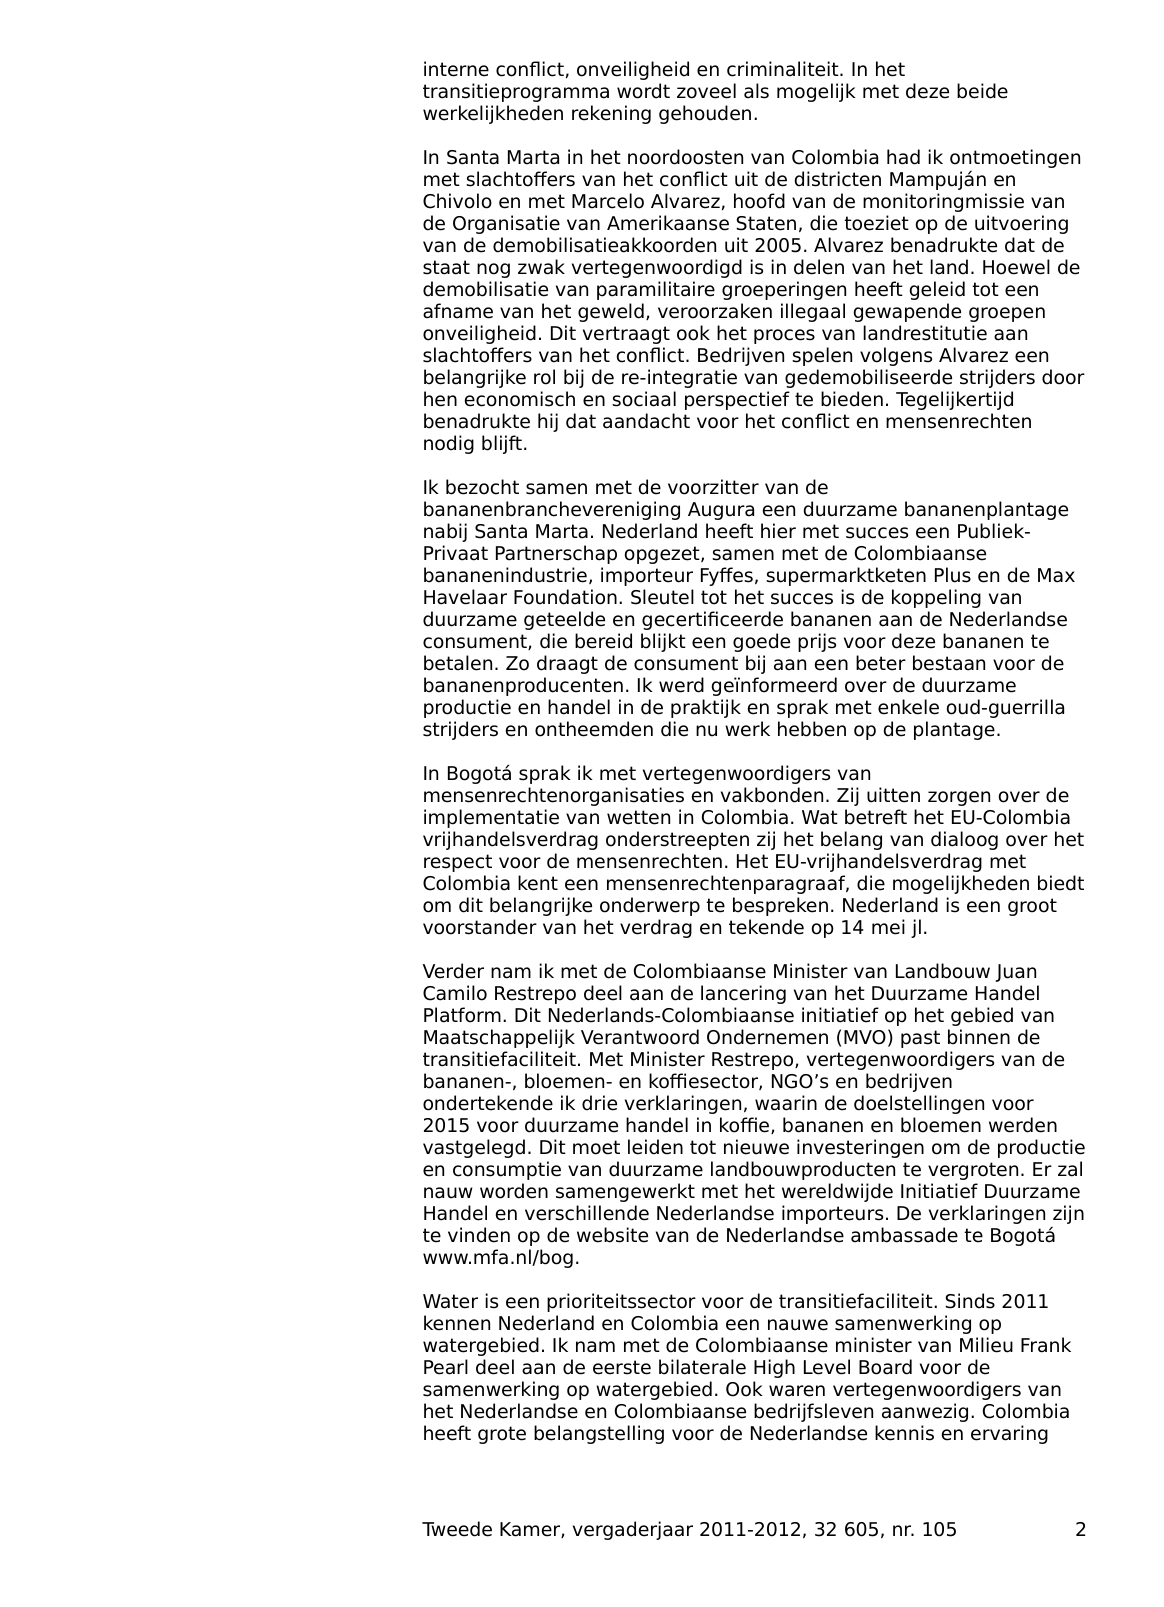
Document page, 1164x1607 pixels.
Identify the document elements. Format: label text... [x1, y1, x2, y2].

text In Bogotá sprak ik met vertegenwoordigers van mensenrechtenorganisaties en vakbonden. Zij uitten zorgen over de implementatie van wetten in Colombia. Wat betreft het EU-Colombia vrijhandelsverdrag onderstreepten zij het belang van dialoog over het respect voor de mensenrechten. Het EU-vrijhandelsverdrag met Colombia kent een mensenrechtenparagraaf, die mogelijkheden biedt om dit belangrijke onderwerp te bespreken. Nederland is een groot voorstander van het verdrag en tekende op 14 mei jl. [422, 763, 1087, 939]
text Verder nam ik met de Colombiaanse Minister van Landbouw Juan Camilo Restrepo deel aan de lancering van het Duurzame Handel Platform. Dit Nederlands-Colombiaanse initiatief op het gebied van Maatschappelijk Verantwoord Ondernemen (MVO) past binnen de transitiefaciliteit. Met Minister Restrepo, vertegenwoordigers van de bananen-, bloemen- en koffiesector, NGO’s en bedrijven ondertekende ik drie verklaringen, waarin de doelstellingen voor 2015 voor duurzame handel in koffie, bananen en bloemen werden vastgelegd. Dit moet leiden tot nieuwe investeringen om de productie en consumptie van duurzame landbouwproducten te vergroten. Er zal nauw worden samengewerkt met het wereldwijde Initiatief Duurzame Handel en verschillende Nederlandse importeurs. De verklaringen zijn te vinden op de website van de Nederlandse ambassade te Bogotá www.mfa.nl/bog. [422, 961, 1087, 1269]
text Ik bezocht samen met de voorzitter van de bananenbranchevereniging Augura een duurzame bananenplantage nabij Santa Marta. Nederland heeft hier met succes een Publiek-Privaat Partnerschap opgezet, samen met de Colombiaanse bananenindustrie, importeur Fyffes, supermarktketen Plus en de Max Havelaar Foundation. Sleutel tot het succes is de koppeling van duurzame geteelde en gecertificeerde bananen aan de Nederlandse consument, die bereid blijkt een goede prijs voor deze bananen te betalen. Zo draagt de consument bij aan een beter bestaan voor de bananenproducenten. Ik werd geïnformeerd over de duurzame productie en handel in de praktijk en sprak met enkele oud-guerrilla strijders en ontheemden die nu werk hebben op de plantage. [422, 477, 1087, 741]
text In Santa Marta in het noordoosten van Colombia had ik ontmoetingen met slachtoffers van het conflict uit de districten Mampuján en Chivolo en met Marcelo Alvarez, hoofd van de monitoringmissie van de Organisatie van Amerikaanse Staten, die toeziet op de uitvoering van de demobilisatieakkoorden uit 2005. Alvarez benadrukte dat de staat nog zwak vertegenwoordigd is in delen van het land. Hoewel de demobilisatie van paramilitaire groeperingen heeft geleid tot een afname van het geweld, veroorzaken illegaal gewapende groepen onveiligheid. Dit vertraagt ook het proces van landrestitutie aan slachtoffers van het conflict. Bedrijven spelen volgens Alvarez een belangrijke rol bij de re-integratie van gedemobiliseerde strijders door hen economisch en sociaal perspectief te bieden. Tegelijkertijd benadrukte hij dat aandacht voor het conflict en mensenrechten nodig blijft. [422, 147, 1087, 455]
text interne conflict, onveiligheid en criminaliteit. In het transitieprogramma wordt zoveel als mogelijk met deze beide werkelijkheden rekening gehouden. [422, 59, 1087, 125]
text Water is een prioriteitssector voor de transitiefaciliteit. Sinds 2011 kennen Nederland en Colombia een nauwe samenwerking op watergebied. Ik nam met de Colombiaanse minister van Milieu Frank Pearl deel aan de eerste bilaterale High Level Board voor de samenwerking op watergebied. Ook waren vertegenwoordigers van het Nederlandse en Colombiaanse bedrijfsleven aanwezig. Colombia heeft grote belangstelling voor de Nederlandse kennis en ervaring [422, 1291, 1087, 1445]
